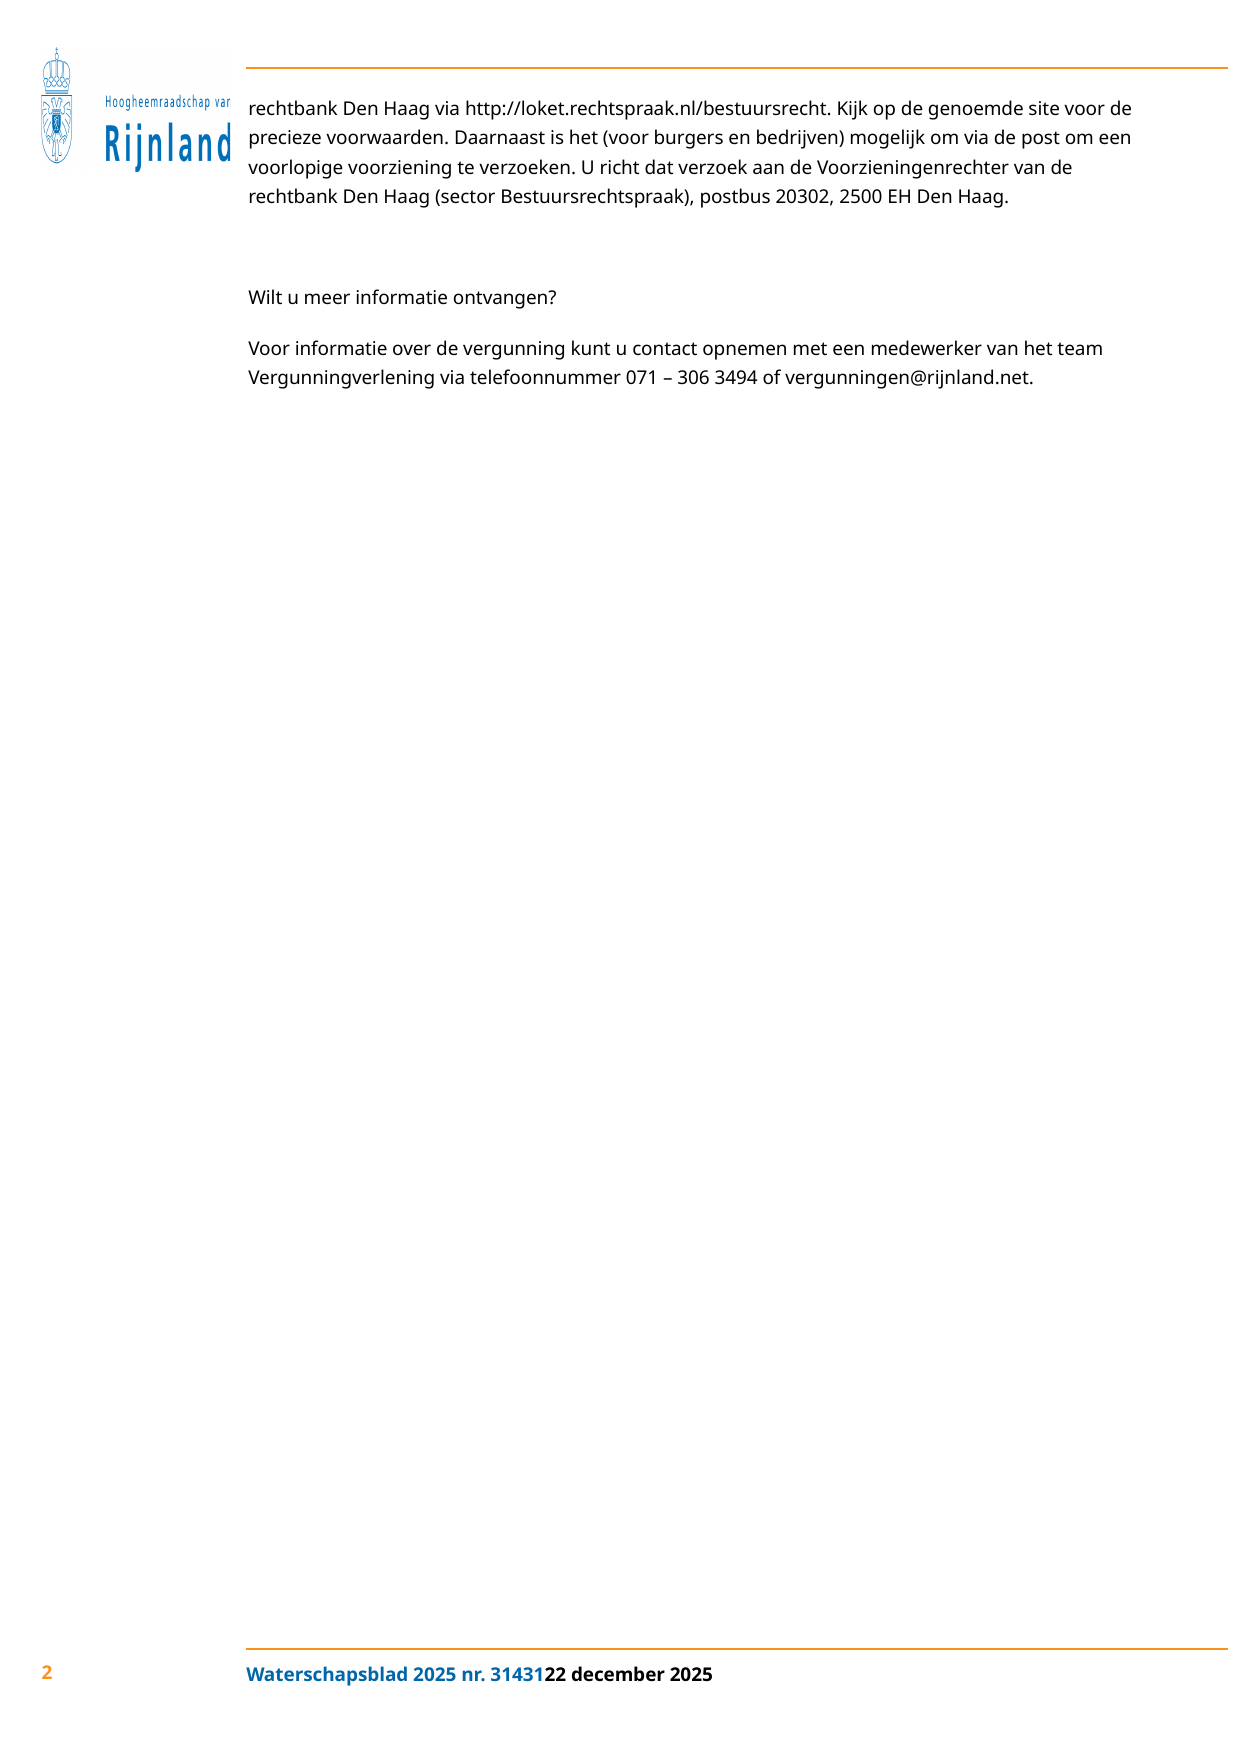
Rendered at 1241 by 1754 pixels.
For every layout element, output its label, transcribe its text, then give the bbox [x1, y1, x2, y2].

text Voor informatie over de vergunning kunt u contact opnemen met een medewerker van het team Vergunningverlening via telefoonnummer 071 – 306 3494 of vergunningen@rijnland.net. [248, 335, 1152, 390]
text Wilt u meer informatie ontvangen? [248, 284, 1152, 310]
picture [41, 47, 231, 172]
text rechtbank Den Haag via http://loket.rechtspraak.nl/bestuursrecht. Kijk op de genoemde site voor de precieze voorwaarden. Daarnaast is het (voor burgers en bedrijven) mogelijk om via de post om een voorlopige voorziening te verzoeken. U richt dat verzoek aan de Voorzieningenrechter van de rechtbank Den Haag (sector Bestuursrechtspraak), postbus 20302, 2500 EH Den Haag. [248, 95, 1152, 209]
